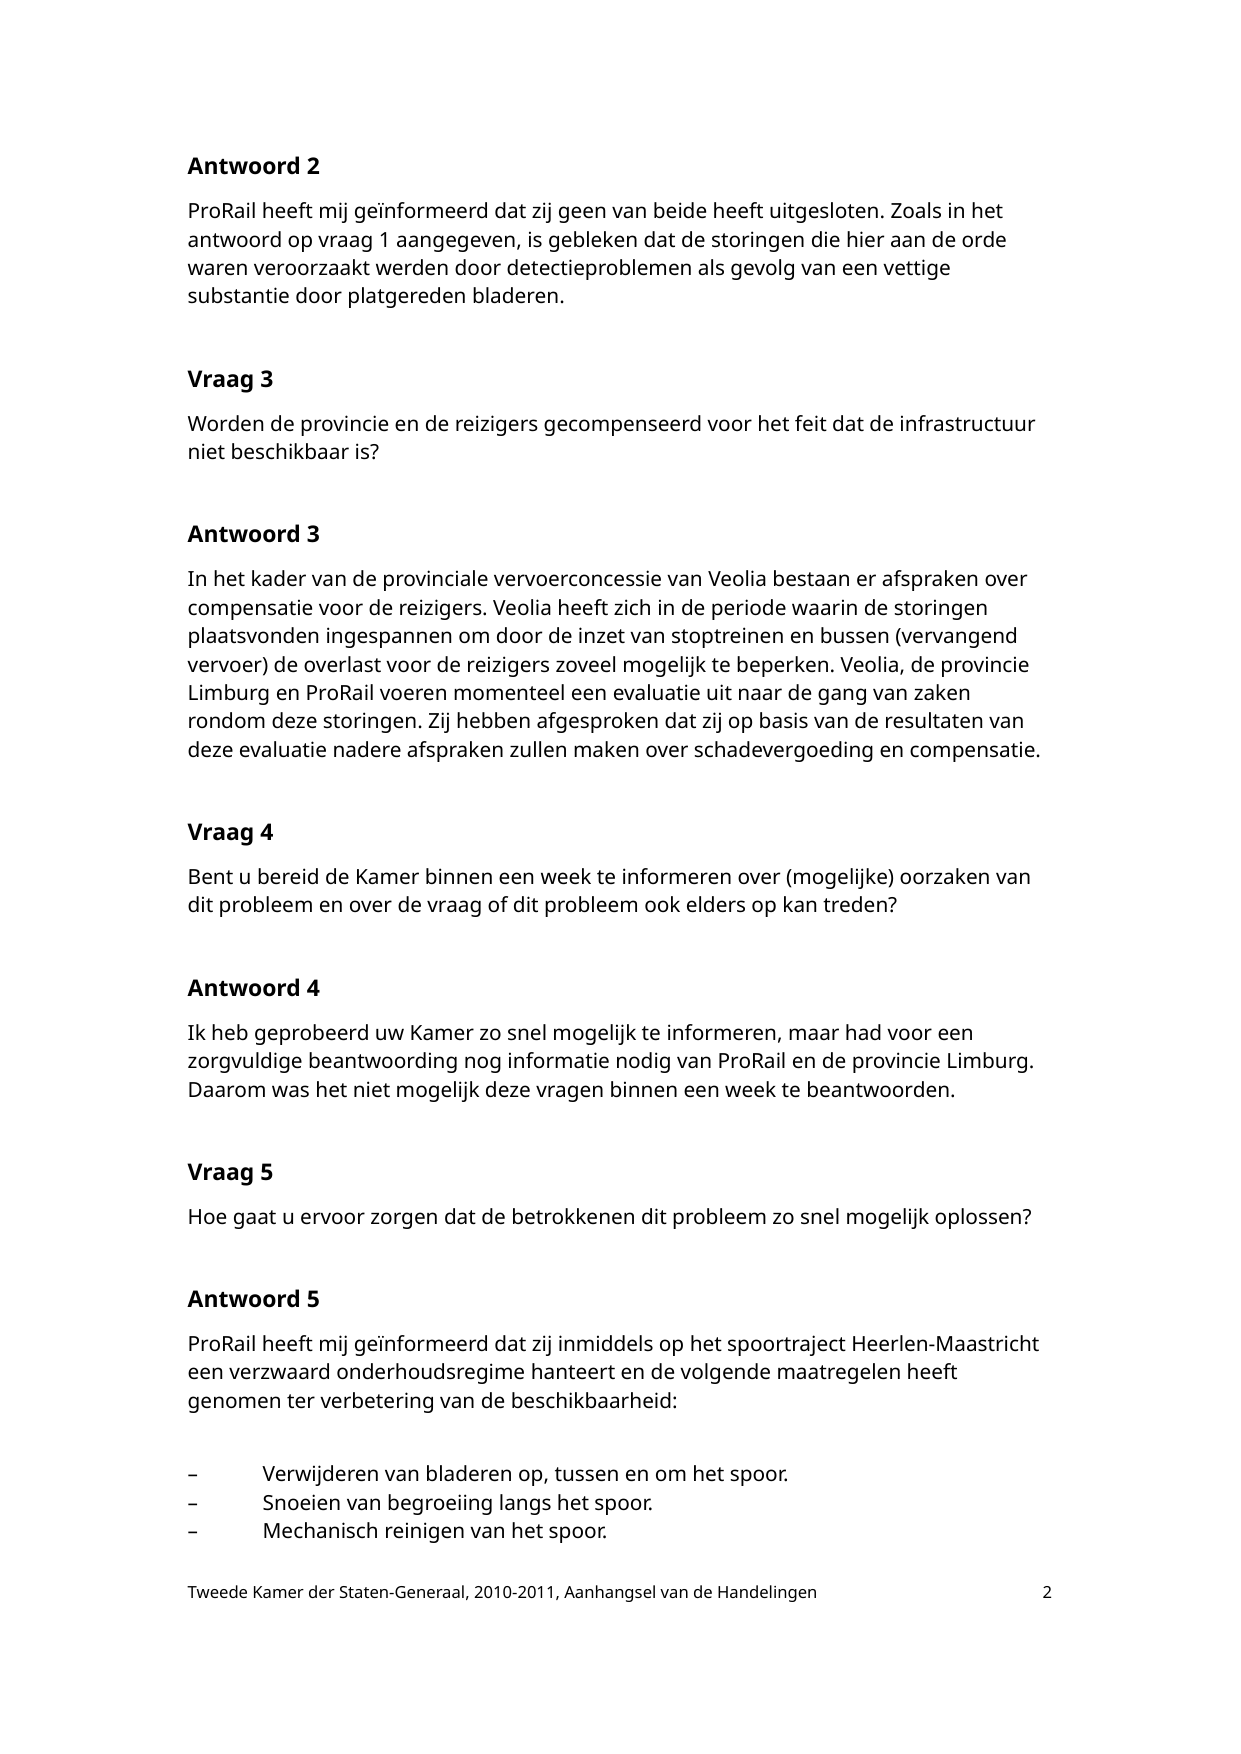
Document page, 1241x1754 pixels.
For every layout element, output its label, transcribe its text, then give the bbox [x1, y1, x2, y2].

text Worden de provincie en de reizigers gecompenseerd voor het feit dat de infrastructuur niet beschikbaar is? [187, 409, 1053, 466]
subtitle Vraag 5 [187, 1156, 1053, 1187]
text ProRail heeft mij geïnformeerd dat zij inmiddels op het spoortraject Heerlen-Maastricht een verzwaard onderhoudsregime hanteert en de volgende maatregelen heeft genomen ter verbetering van de beschikbaarheid: [187, 1329, 1053, 1414]
text In het kader van de provinciale vervoerconcessie van Veolia bestaan er afspraken over compensatie voor de reizigers. Veolia heeft zich in de periode waarin de storingen plaatsvonden ingespannen om door de inzet van stoptreinen en bussen (vervangend vervoer) de overlast voor de reizigers zoveel mogelijk te beperken. Veolia, de provincie Limburg en ProRail voeren momenteel een evaluatie uit naar de gang van zaken rondom deze storingen. Zij hebben afgesproken dat zij op basis van de resultaten van deze evaluatie nadere afspraken zullen maken over schadevergoeding en compensatie. [187, 564, 1053, 763]
subtitle Vraag 3 [187, 362, 1053, 394]
text Ik heb geprobeerd uw Kamer zo snel mogelijk te informeren, maar had voor een zorgvuldige beantwoording nog informatie nodig van ProRail en de provincie Limburg. Daarom was het niet mogelijk deze vragen binnen een week te beantwoorden. [187, 1018, 1053, 1103]
subtitle Antwoord 5 [187, 1283, 1053, 1314]
text Hoe gaat u ervoor zorgen dat de betrokkenen dit probleem zo snel mogelijk oplossen? [187, 1202, 1053, 1230]
text ProRail heeft mij geïnformeerd dat zij geen van beide heeft uitgesloten. Zoals in het antwoord op vraag 1 aangegeven, is gebleken dat de storingen die hier aan de orde waren veroorzaakt werden door detectieproblemen als gevolg van een vettige substantie door platgereden bladeren. [187, 196, 1053, 310]
subtitle Antwoord 4 [187, 972, 1053, 1003]
list Verwijderen van bladeren op, tussen en om het spoor. [187, 1459, 1053, 1488]
subtitle Vraag 4 [187, 816, 1053, 847]
subtitle Antwoord 3 [187, 518, 1053, 549]
list Mechanisch reinigen van het spoor. [187, 1516, 1053, 1545]
text Bent u bereid de Kamer binnen een week te informeren over (mogelijke) oorzaken van dit probleem en over de vraag of dit probleem ook elders op kan treden? [187, 862, 1053, 919]
list Snoeien van begroeiing langs het spoor. [187, 1488, 1053, 1516]
subtitle Antwoord 2 [187, 150, 1053, 181]
